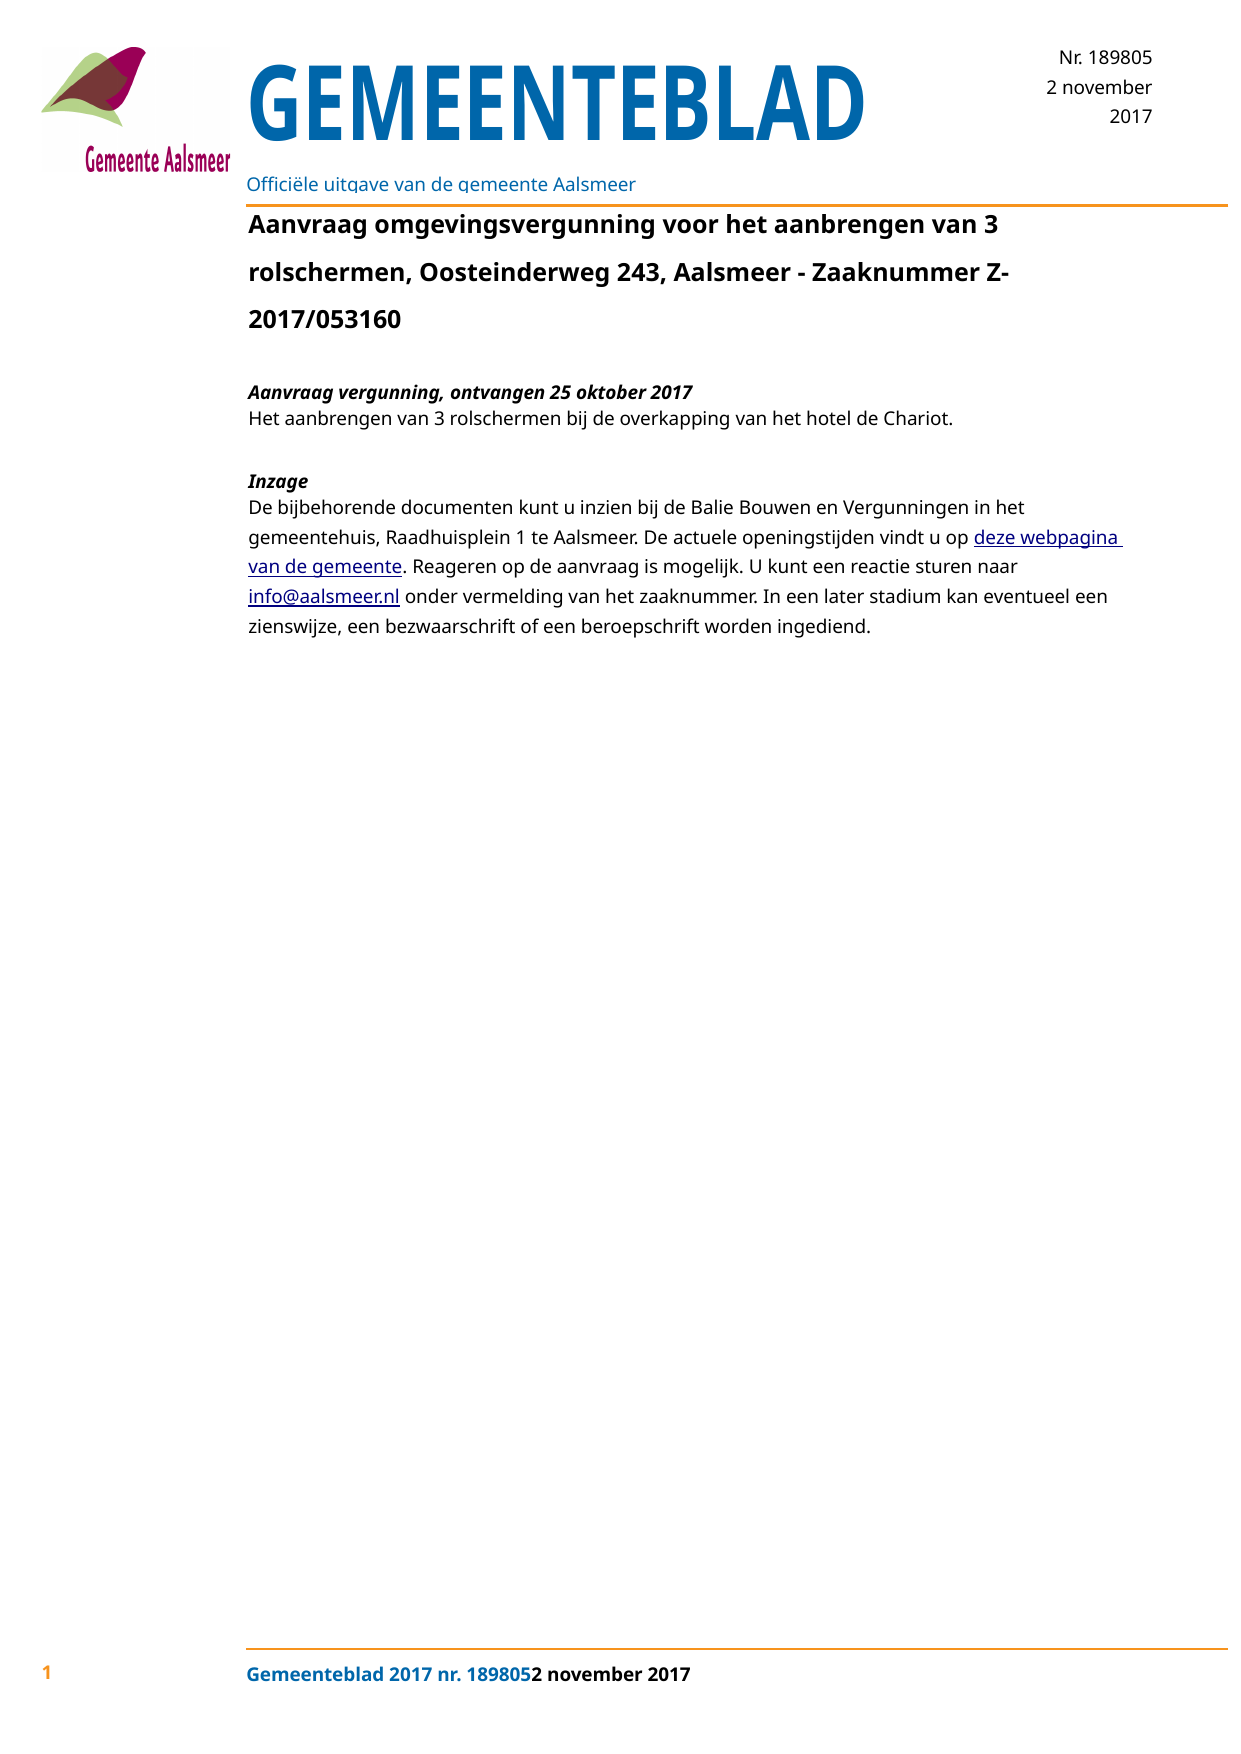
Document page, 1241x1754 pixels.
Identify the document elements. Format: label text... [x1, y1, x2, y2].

text Aanvraag vergunning, ontvangen 25 oktober 2017 [248, 379, 1152, 405]
text Aanvraag omgevingsvergunning voor het aanbrengen van 3 rolschermen, Oosteinderweg 243, Aalsmeer - Zaaknummer Z-2017/053160 [248, 207, 1152, 336]
text De bijbehorende documenten kunt u inzien bij de Balie Bouwen en Vergunningen in het gemeentehuis, Raadhuisplein 1 te Aalsmeer. De actuele openingstijden vindt u op deze webpagina van de gemeente. Reageren op de aanvraag is mogelijk. U kunt een reactie sturen naar info@aalsmeer.nl onder vermelding van het zaaknummer. In een later stadium kan eventueel een zienswijze, een bezwaarschrift of een beroepschrift worden ingediend. [248, 494, 1152, 638]
text Inzage [248, 469, 1152, 494]
text Het aanbrengen van 3 rolschermen bij de overkapping van het hotel de Chariot. [248, 405, 1152, 431]
text ​ [248, 663, 1152, 689]
picture [41, 47, 231, 172]
